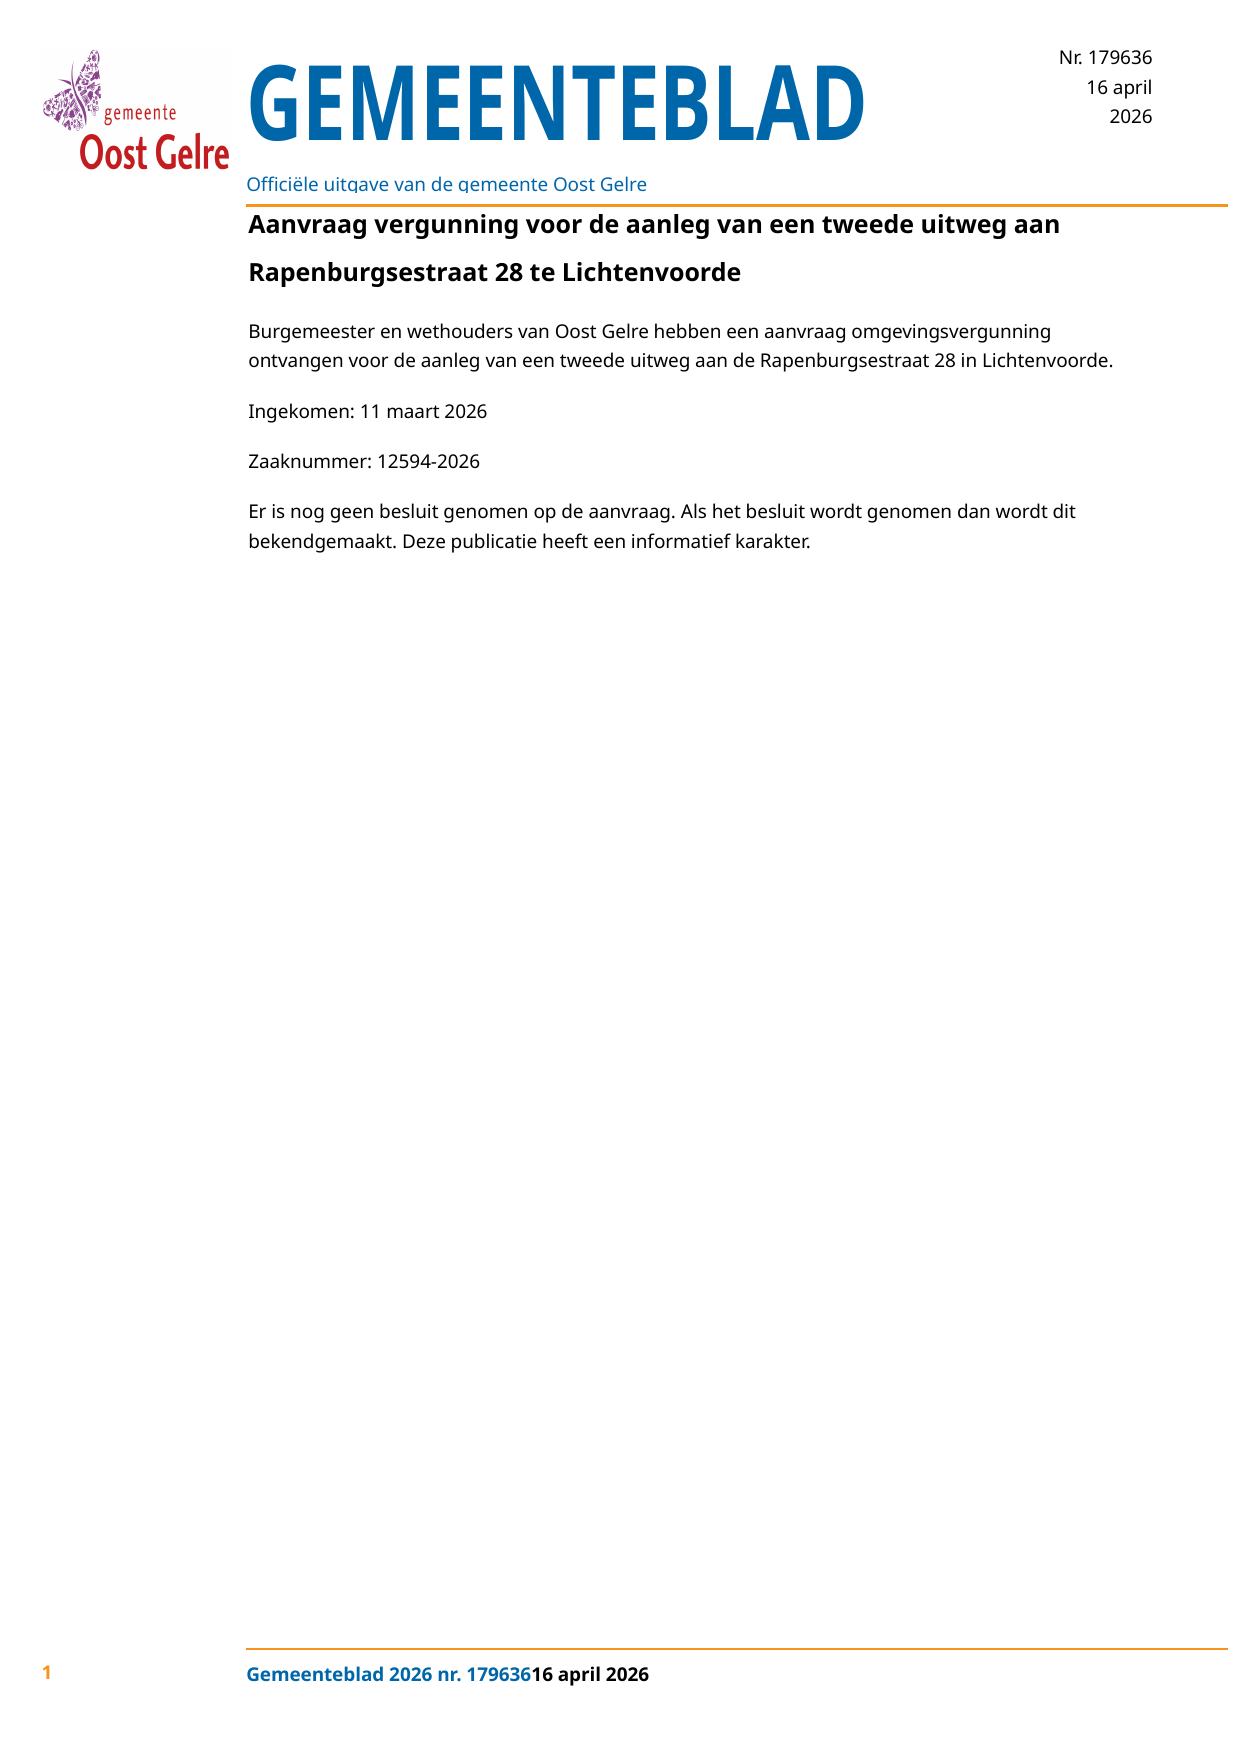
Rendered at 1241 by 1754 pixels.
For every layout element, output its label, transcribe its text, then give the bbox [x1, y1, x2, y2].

text Ingekomen: 11 maart 2026 [248, 398, 1152, 424]
text Aanvraag vergunning voor de aanleg van een tweede uitweg aan Rapenburgsestraat 28 te Lichtenvoorde [248, 207, 1152, 288]
text Er is nog geen besluit genomen op de aanvraag. Als het besluit wordt genomen dan wordt dit bekendgemaakt. Deze publicatie heeft een informatief karakter. [248, 499, 1152, 554]
text Zaaknummer: 12594-2026 [248, 448, 1152, 474]
picture [41, 47, 231, 172]
text Burgemeester en wethouders van Oost Gelre hebben een aanvraag omgevingsvergunning ontvangen voor de aanleg van een tweede uitweg aan de Rapenburgsestraat 28 in Lichtenvoorde. [248, 318, 1152, 373]
